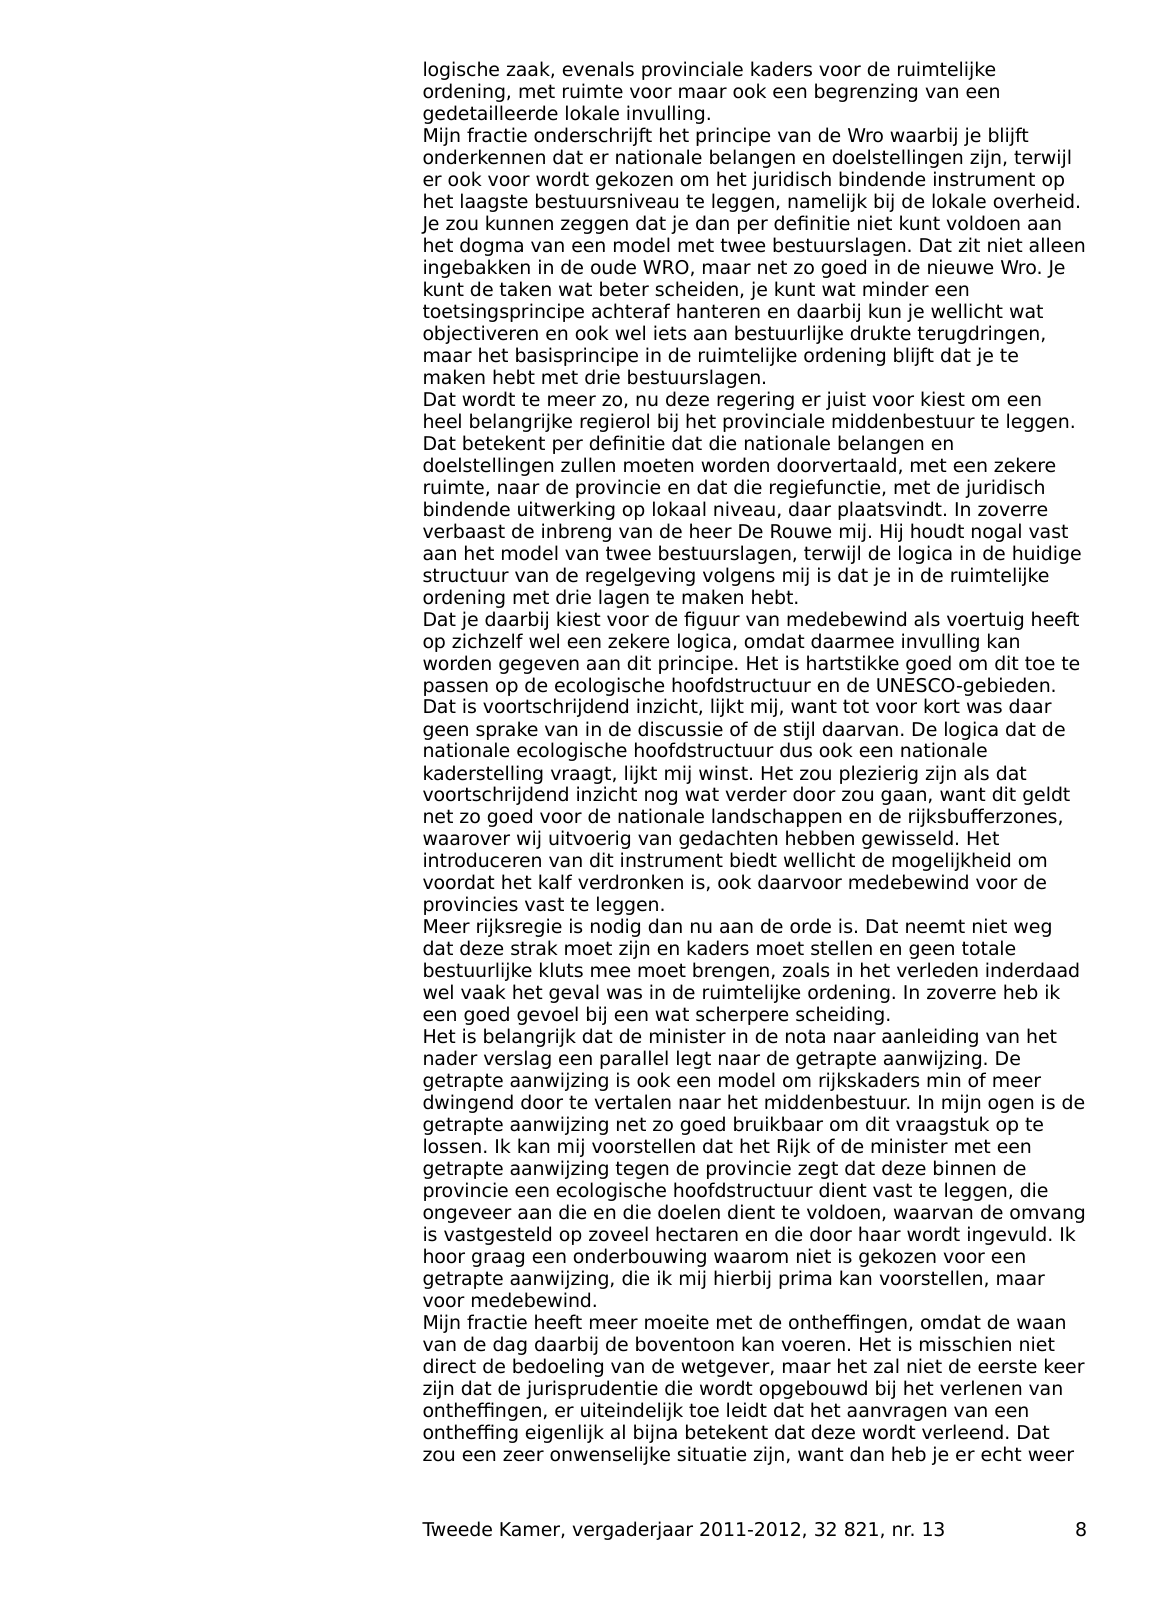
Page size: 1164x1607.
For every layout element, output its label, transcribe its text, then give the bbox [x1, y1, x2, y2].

text Mijn fractie heeft meer moeite met de ontheffingen, omdat de waan van de dag daarbij de boventoon kan voeren. Het is misschien niet direct de bedoeling van de wetgever, maar het zal niet de eerste keer zijn dat de jurisprudentie die wordt opgebouwd bij het verlenen van ontheffingen, er uiteindelijk toe leidt dat het aanvragen van een ontheffing eigenlijk al bijna betekent dat deze wordt verleend. Dat zou een zeer onwenselijke situatie zijn, want dan heb je er echt weer [422, 1312, 1087, 1466]
text Dat wordt te meer zo, nu deze regering er juist voor kiest om een heel belangrijke regierol bij het provinciale middenbestuur te leggen. Dat betekent per definitie dat die nationale belangen en doelstellingen zullen moeten worden doorvertaald, met een zekere ruimte, naar de provincie en dat die regiefunctie, met de juridisch bindende uitwerking op lokaal niveau, daar plaatsvindt. In zoverre verbaast de inbreng van de heer De Rouwe mij. Hij houdt nogal vast aan het model van twee bestuurslagen, terwijl de logica in de huidige structuur van de regelgeving volgens mij is dat je in de ruimtelijke ordening met drie lagen te maken hebt. [422, 389, 1087, 608]
text logische zaak, evenals provinciale kaders voor de ruimtelijke ordening, met ruimte voor maar ook een begrenzing van een gedetailleerde lokale invulling. [422, 59, 1087, 125]
text Meer rijksregie is nodig dan nu aan de orde is. Dat neemt niet weg dat deze strak moet zijn en kaders moet stellen en geen totale bestuurlijke kluts mee moet brengen, zoals in het verleden inderdaad wel vaak het geval was in de ruimtelijke ordening. In zoverre heb ik een goed gevoel bij een wat scherpere scheiding. [422, 916, 1087, 1026]
text Mijn fractie onderschrijft het principe van de Wro waarbij je blijft onderkennen dat er nationale belangen en doelstellingen zijn, terwijl er ook voor wordt gekozen om het juridisch bindende instrument op het laagste bestuursniveau te leggen, namelijk bij de lokale overheid. Je zou kunnen zeggen dat je dan per definitie niet kunt voldoen aan het dogma van een model met twee bestuurslagen. Dat zit niet alleen ingebakken in de oude WRO, maar net zo goed in de nieuwe Wro. Je kunt de taken wat beter scheiden, je kunt wat minder een toetsingsprincipe achteraf hanteren en daarbij kun je wellicht wat objectiveren en ook wel iets aan bestuurlijke drukte terugdringen, maar het basisprincipe in de ruimtelijke ordening blijft dat je te maken hebt met drie bestuurslagen. [422, 125, 1087, 389]
text Dat je daarbij kiest voor de figuur van medebewind als voertuig heeft op zichzelf wel een zekere logica, omdat daarmee invulling kan worden gegeven aan dit principe. Het is hartstikke goed om dit toe te passen op de ecologische hoofdstructuur en de UNESCO-gebieden. Dat is voortschrijdend inzicht, lijkt mij, want tot voor kort was daar geen sprake van in de discussie of de stijl daarvan. De logica dat de nationale ecologische hoofdstructuur dus ook een nationale kaderstelling vraagt, lijkt mij winst. Het zou plezierig zijn als dat voortschrijdend inzicht nog wat verder door zou gaan, want dit geldt net zo goed voor de nationale landschappen en de rijksbufferzones, waarover wij uitvoerig van gedachten hebben gewisseld. Het introduceren van dit instrument biedt wellicht de mogelijkheid om voordat het kalf verdronken is, ook daarvoor medebewind voor de provincies vast te leggen. [422, 608, 1087, 916]
text Het is belangrijk dat de minister in de nota naar aanleiding van het nader verslag een parallel legt naar de getrapte aanwijzing. De getrapte aanwijzing is ook een model om rijkskaders min of meer dwingend door te vertalen naar het middenbestuur. In mijn ogen is de getrapte aanwijzing net zo goed bruikbaar om dit vraagstuk op te lossen. Ik kan mij voorstellen dat het Rijk of de minister met een getrapte aanwijzing tegen de provincie zegt dat deze binnen de provincie een ecologische hoofdstructuur dient vast te leggen, die ongeveer aan die en die doelen dient te voldoen, waarvan de omvang is vastgesteld op zoveel hectaren en die door haar wordt ingevuld. Ik hoor graag een onderbouwing waarom niet is gekozen voor een getrapte aanwijzing, die ik mij hierbij prima kan voorstellen, maar voor medebewind. [422, 1026, 1087, 1312]
